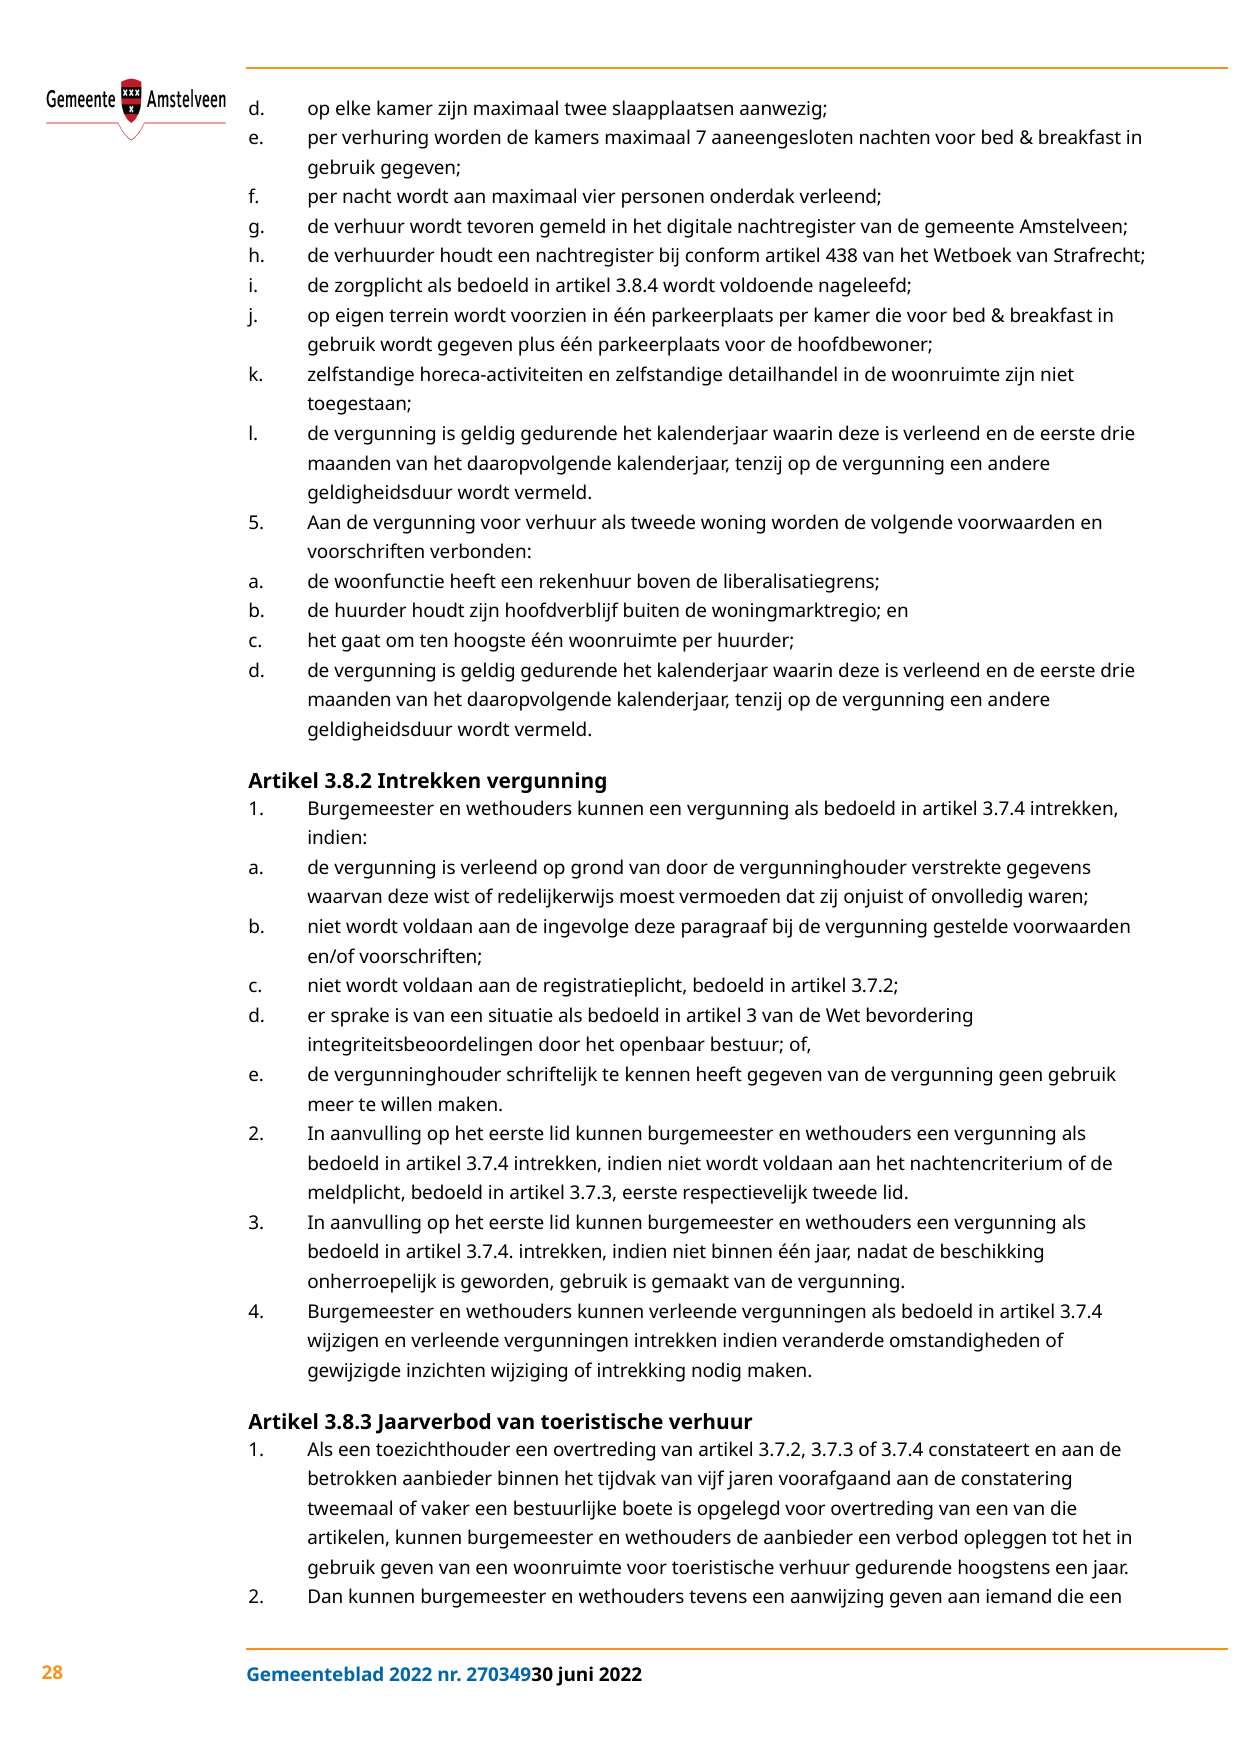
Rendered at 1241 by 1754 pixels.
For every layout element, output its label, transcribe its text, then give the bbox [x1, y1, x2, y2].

list de zorgplicht als bedoeld in artikel 3.8.4 wordt voldoende nageleefd; [248, 272, 1152, 298]
list de vergunning is verleend op grond van door de vergunninghouder verstrekte gegevens waarvan deze wist of redelijkerwijs moest vermoeden dat zij onjuist of onvolledig waren; [248, 854, 1152, 909]
list de vergunning is geldig gedurende het kalenderjaar waarin deze is verleend en de eerste drie maanden van het daaropvolgende kalenderjaar, tenzij op de vergunning een andere geldigheidsduur wordt vermeld. [248, 657, 1152, 742]
list Burgemeester en wethouders kunnen verleende vergunningen als bedoeld in artikel 3.7.4 wijzigen en verleende vergunningen intrekken indien veranderde omstandigheden of gewijzigde inzichten wijziging of intrekking nodig maken. [248, 1298, 1152, 1383]
list de vergunninghouder schriftelijk te kennen heeft gegeven van de vergunning geen gebruik meer te willen maken. [248, 1061, 1152, 1116]
list In aanvulling op het eerste lid kunnen burgemeester en wethouders een vergunning als bedoeld in artikel 3.7.4. intrekken, indien niet binnen één jaar, nadat de beschikking onherroepelijk is geworden, gebruik is gemaakt van de vergunning. [248, 1209, 1152, 1294]
picture [41, 47, 231, 172]
list Dan kunnen burgemeester en wethouders tevens een aanwijzing geven aan iemand die een [248, 1584, 1152, 1609]
list op elke kamer zijn maximaal twee slaapplaatsen aanwezig; [248, 95, 1152, 121]
list op eigen terrein wordt voorzien in één parkeerplaats per kamer die voor bed & breakfast in gebruik wordt gegeven plus één parkeerplaats voor de hoofdbewoner; [248, 302, 1152, 357]
list niet wordt voldaan aan de ingevolge deze paragraaf bij de vergunning gestelde voorwaarden en/of voorschriften; [248, 913, 1152, 968]
list de verhuurder houdt een nachtregister bij conform artikel 438 van het Wetboek van Strafrecht; [248, 243, 1152, 268]
list de verhuur wordt tevoren gemeld in het digitale nachtregister van de gemeente Amstelveen; [248, 213, 1152, 239]
list Aan de vergunning voor verhuur als tweede woning worden de volgende voorwaarden en voorschriften verbonden: [248, 509, 1152, 564]
list de huurder houdt zijn hoofdverblijf buiten de woningmarktregio; en [248, 598, 1152, 623]
list per nacht wordt aan maximaal vier personen onderdak verleend; [248, 183, 1152, 209]
list de vergunning is geldig gedurende het kalenderjaar waarin deze is verleend en de eerste drie maanden van het daaropvolgende kalenderjaar, tenzij op de vergunning een andere geldigheidsduur wordt vermeld. [248, 420, 1152, 505]
list Burgemeester en wethouders kunnen een vergunning als bedoeld in artikel 3.7.4 intrekken, indien: [248, 795, 1152, 850]
list het gaat om ten hoogste één woonruimte per huurder; [248, 627, 1152, 653]
list de woonfunctie heeft een rekenhuur boven de liberalisatiegrens; [248, 568, 1152, 594]
text Artikel 3.8.3 Jaarverbod van toeristische verhuur [248, 1407, 1152, 1436]
list zelfstandige horeca-activiteiten en zelfstandige detailhandel in de woonruimte zijn niet toegestaan; [248, 361, 1152, 416]
list Als een toezichthouder een overtreding van artikel 3.7.2, 3.7.3 of 3.7.4 constateert en aan de betrokken aanbieder binnen het tijdvak van vijf jaren voorafgaand aan de constatering tweemaal of vaker een bestuurlijke boete is opgelegd voor overtreding van een van die artikelen, kunnen burgemeester en wethouders de aanbieder een verbod opleggen tot het in gebruik geven van een woonruimte voor toeristische verhuur gedurende hoogstens een jaar. [248, 1436, 1152, 1580]
list er sprake is van een situatie als bedoeld in artikel 3 van de Wet bevordering integriteitsbeoordelingen door het openbaar bestuur; of, [248, 1002, 1152, 1057]
list niet wordt voldaan aan de registratieplicht, bedoeld in artikel 3.7.2; [248, 972, 1152, 998]
list In aanvulling op het eerste lid kunnen burgemeester en wethouders een vergunning als bedoeld in artikel 3.7.4 intrekken, indien niet wordt voldaan aan het nachtencriterium of de meldplicht, bedoeld in artikel 3.7.3, eerste respectievelijk tweede lid. [248, 1120, 1152, 1205]
text Artikel 3.8.2 Intrekken vergunning [248, 766, 1152, 795]
list per verhuring worden de kamers maximaal 7 aaneengesloten nachten voor bed & breakfast in gebruik gegeven; [248, 124, 1152, 180]
